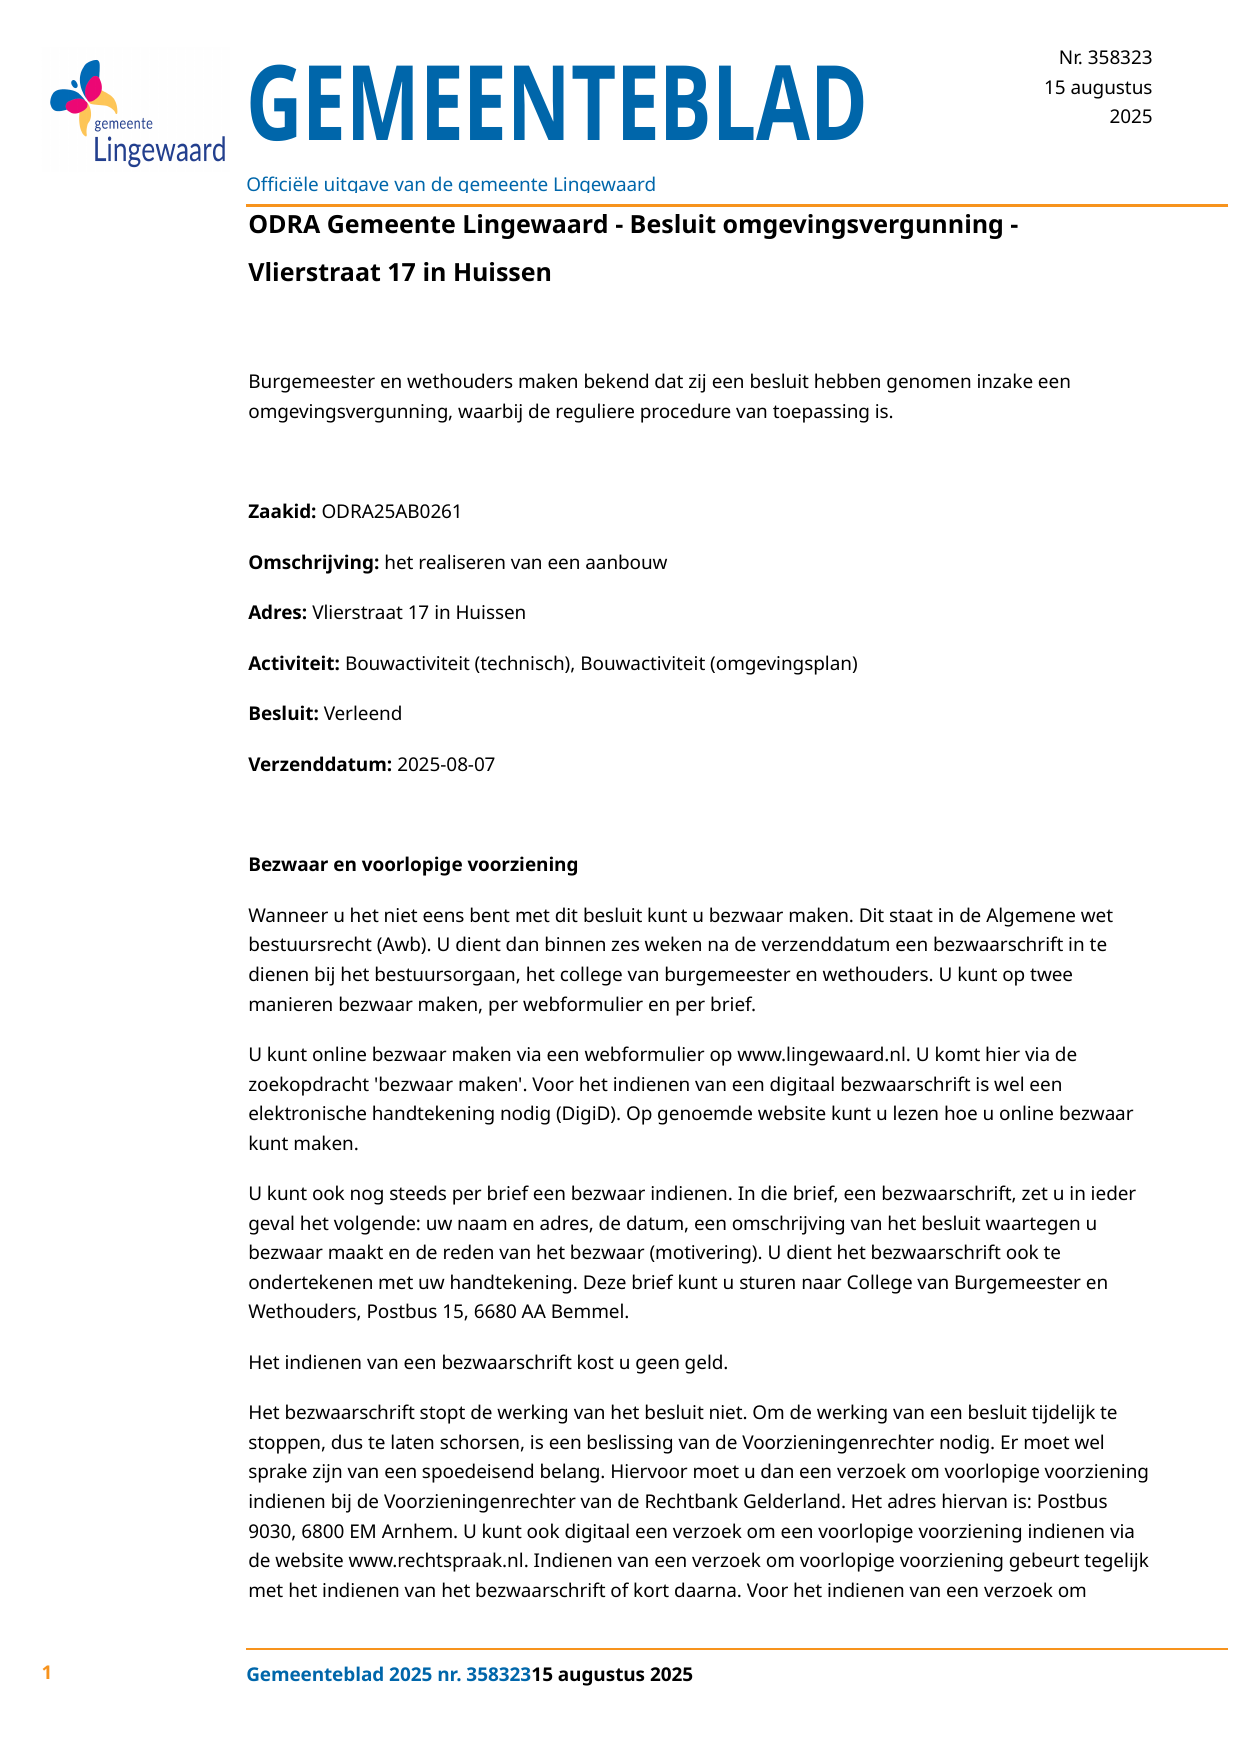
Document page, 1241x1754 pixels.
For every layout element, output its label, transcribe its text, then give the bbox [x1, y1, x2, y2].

text Adres: Vlierstraat 17 in Huissen [248, 599, 1152, 625]
text Activiteit: Bouwactiviteit (technisch), Bouwactiviteit (omgevingsplan) [248, 650, 1152, 676]
text Omschrijving: het realiseren van een aanbouw [248, 549, 1152, 575]
text ODRA Gemeente Lingewaard - Besluit omgevingsvergunning - Vlierstraat 17 in Huissen [248, 207, 1152, 288]
picture [41, 47, 231, 172]
text Bezwaar en voorlopige voorziening [248, 852, 1152, 877]
text U kunt ook nog steeds per brief een bezwaar indienen. In die brief, een bezwaarschrift, zet u in ieder geval het volgende: uw naam en adres, de datum, een omschrijving van het besluit waartegen u bezwaar maakt en de reden van het bezwaar (motivering). U dient het bezwaarschrift ook te ondertekenen met uw handtekening. Deze brief kunt u sturen naar College van Burgemeester en Wethouders, Postbus 15, 6680 AA Bemmel. [248, 1180, 1152, 1324]
text Besluit: Verleend [248, 700, 1152, 726]
text Het bezwaarschrift stopt de werking van het besluit niet. Om de werking van een besluit tijdelijk te stoppen, dus te laten schorsen, is een beslissing van de Voorzieningenrechter nodig. Er moet wel sprake zijn van een spoedeisend belang. Hiervoor moet u dan een verzoek om voorlopige voorziening indienen bij de Voorzieningenrechter van de Rechtbank Gelderland. Het adres hiervan is: Postbus 9030, 6800 EM Arnhem. U kunt ook digitaal een verzoek om een voorlopige voorziening indienen via de website www.rechtspraak.nl. Indienen van een verzoek om voorlopige voorziening gebeurt tegelijk met het indienen van het bezwaarschrift of kort daarna. Voor het indienen van een verzoek om [248, 1399, 1152, 1603]
text U kunt online bezwaar maken via een webformulier op www.lingewaard.nl. U komt hier via de zoekopdracht 'bezwaar maken'. Voor het indienen van een digitaal bezwaarschrift is wel een elektronische handtekening nodig (DigiD). Op genoemde website kunt u lezen hoe u online bezwaar kunt maken. [248, 1041, 1152, 1156]
text Zaakid: ODRA25AB0261 [248, 499, 1152, 524]
text Het indienen van een bezwaarschrift kost u geen geld. [248, 1349, 1152, 1375]
text Verzenddatum: 2025-08-07 [248, 751, 1152, 777]
text Wanneer u het niet eens bent met dit besluit kunt u bezwaar maken. Dit staat in de Algemene wet bestuursrecht (Awb). U dient dan binnen zes weken na de verzenddatum een bezwaarschrift in te dienen bij het bestuursorgaan, het college van burgemeester en wethouders. U kunt op twee manieren bezwaar maken, per webformulier en per brief. [248, 902, 1152, 1017]
text Burgemeester en wethouders maken bekend dat zij een besluit hebben genomen inzake een omgevingsvergunning, waarbij de reguliere procedure van toepassing is. [248, 368, 1152, 424]
